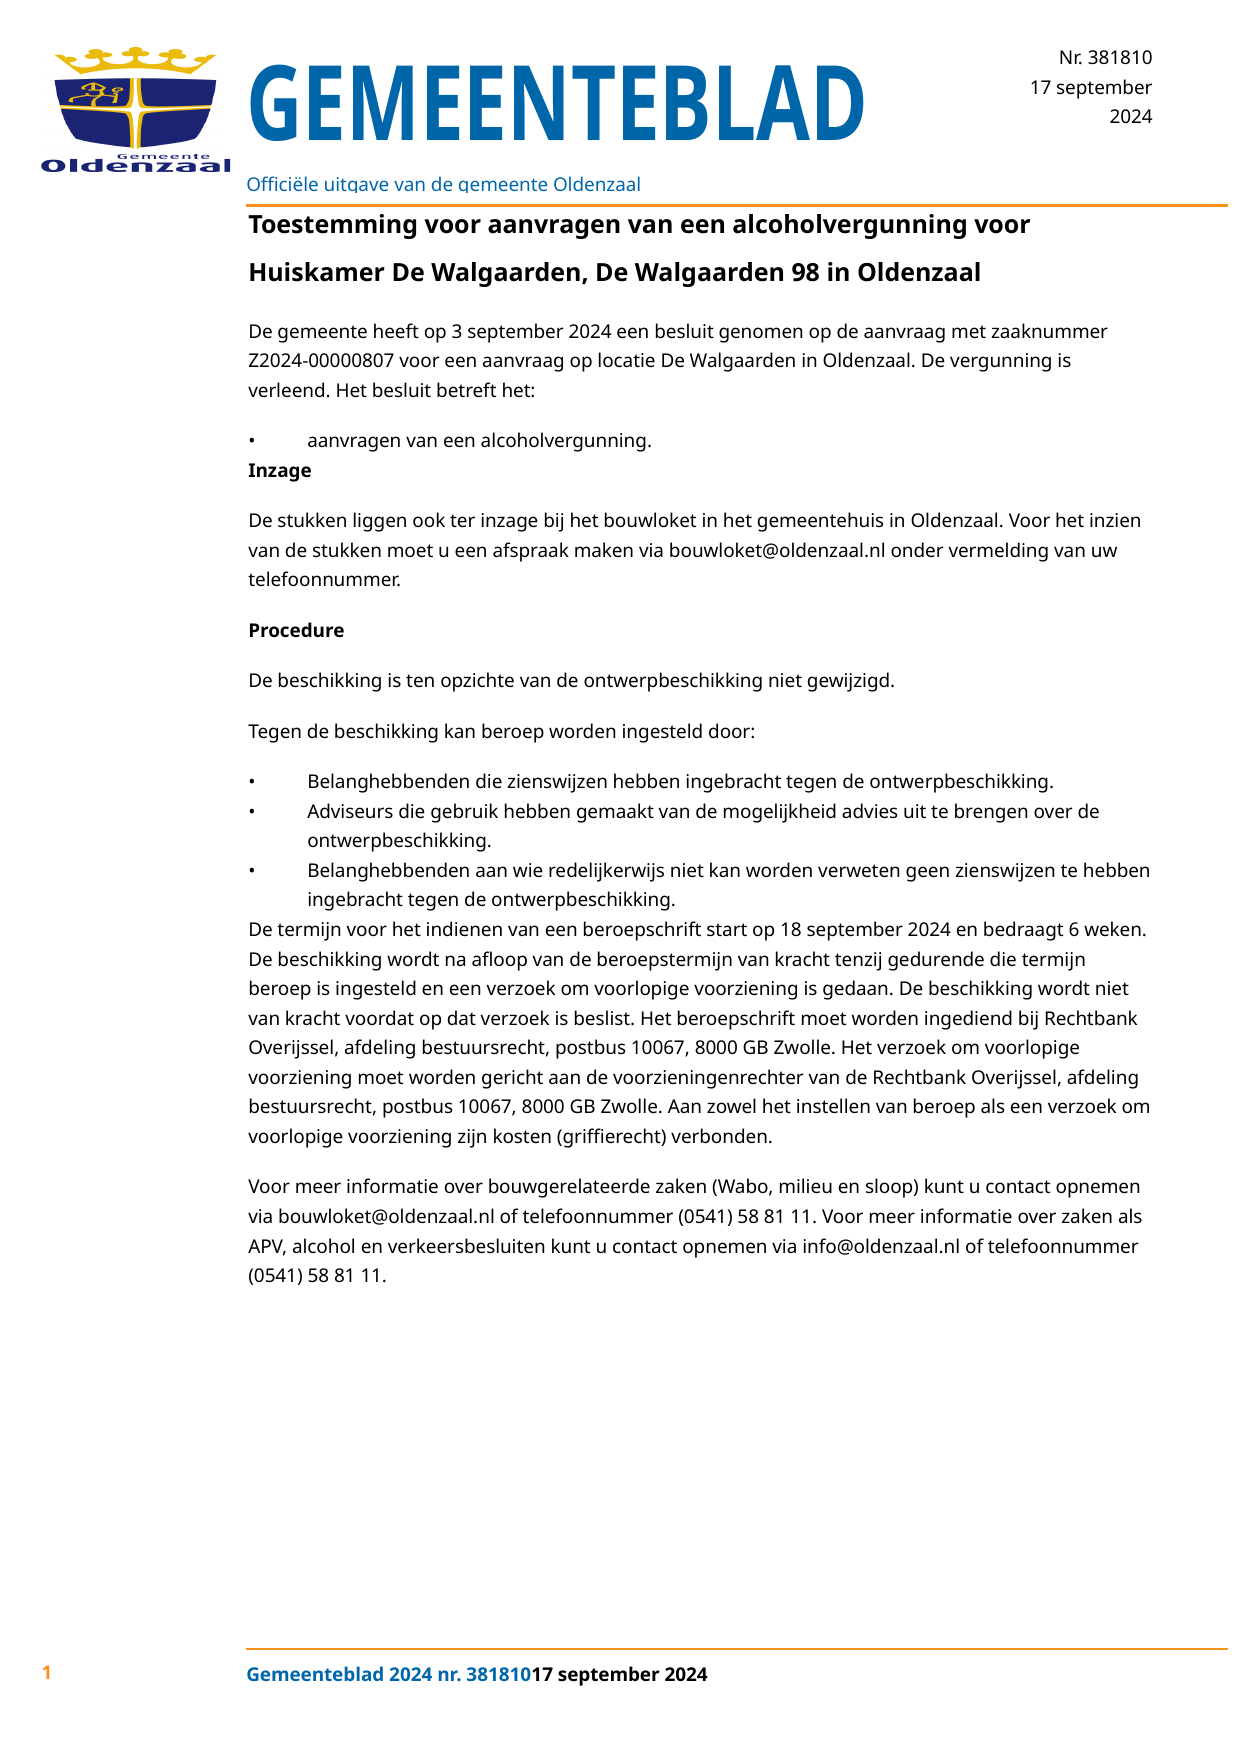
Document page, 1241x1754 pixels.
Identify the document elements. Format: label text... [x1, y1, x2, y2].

list Belanghebbenden aan wie redelijkerwijs niet kan worden verweten geen zienswijzen te hebben ingebracht tegen de ontwerpbeschikking. [248, 857, 1152, 912]
text Toestemming voor aanvragen van een alcoholvergunning voor Huiskamer De Walgaarden, De Walgaarden 98 in Oldenzaal [248, 207, 1152, 288]
text Inzage [248, 457, 1152, 483]
list Adviseurs die gebruik hebben gemaakt van de mogelijkheid advies uit te brengen over de ontwerpbeschikking. [248, 798, 1152, 853]
text De termijn voor het indienen van een beroepschrift start op 18 september 2024 en bedraagt 6 weken. De beschikking wordt na afloop van de beroepstermijn van kracht tenzij gedurende die termijn beroep is ingesteld en een verzoek om voorlopige voorziening is gedaan. De beschikking wordt niet van kracht voordat op dat verzoek is beslist. Het beroepschrift moet worden ingediend bij Rechtbank Overijssel, afdeling bestuursrecht, postbus 10067, 8000 GB Zwolle. Het verzoek om voorlopige voorziening moet worden gericht aan de voorzieningenrechter van de Rechtbank Overijssel, afdeling bestuursrecht, postbus 10067, 8000 GB Zwolle. Aan zowel het instellen van beroep als een verzoek om voorlopige voorziening zijn kosten (griffierecht) verbonden. [248, 916, 1152, 1149]
text De beschikking is ten opzichte van de ontwerpbeschikking niet gewijzigd. [248, 667, 1152, 693]
list aanvragen van een alcoholvergunning. [248, 427, 1152, 453]
list Belanghebbenden die zienswijzen hebben ingebracht tegen de ontwerpbeschikking. [248, 768, 1152, 794]
text De stukken liggen ook ter inzage bij het bouwloket in het gemeentehuis in Oldenzaal. Voor het inzien van de stukken moet u een afspraak maken via bouwloket@oldenzaal.nl onder vermelding van uw telefoonnummer. [248, 507, 1152, 592]
text Procedure [248, 617, 1152, 643]
text Voor meer informatie over bouwgerelateerde zaken (Wabo, milieu en sloop) kunt u contact opnemen via bouwloket@oldenzaal.nl of telefoonnummer (0541) 58 81 11. Voor meer informatie over zaken als APV, alcohol en verkeersbesluiten kunt u contact opnemen via info@oldenzaal.nl of telefoonnummer (0541) 58 81 11. [248, 1174, 1152, 1288]
picture [41, 47, 231, 172]
text De gemeente heeft op 3 september 2024 een besluit genomen op de aanvraag met zaaknummer Z2024-00000807 voor een aanvraag op locatie De Walgaarden in Oldenzaal. De vergunning is verleend. Het besluit betreft het: [248, 318, 1152, 403]
text Tegen de beschikking kan beroep worden ingesteld door: [248, 718, 1152, 744]
